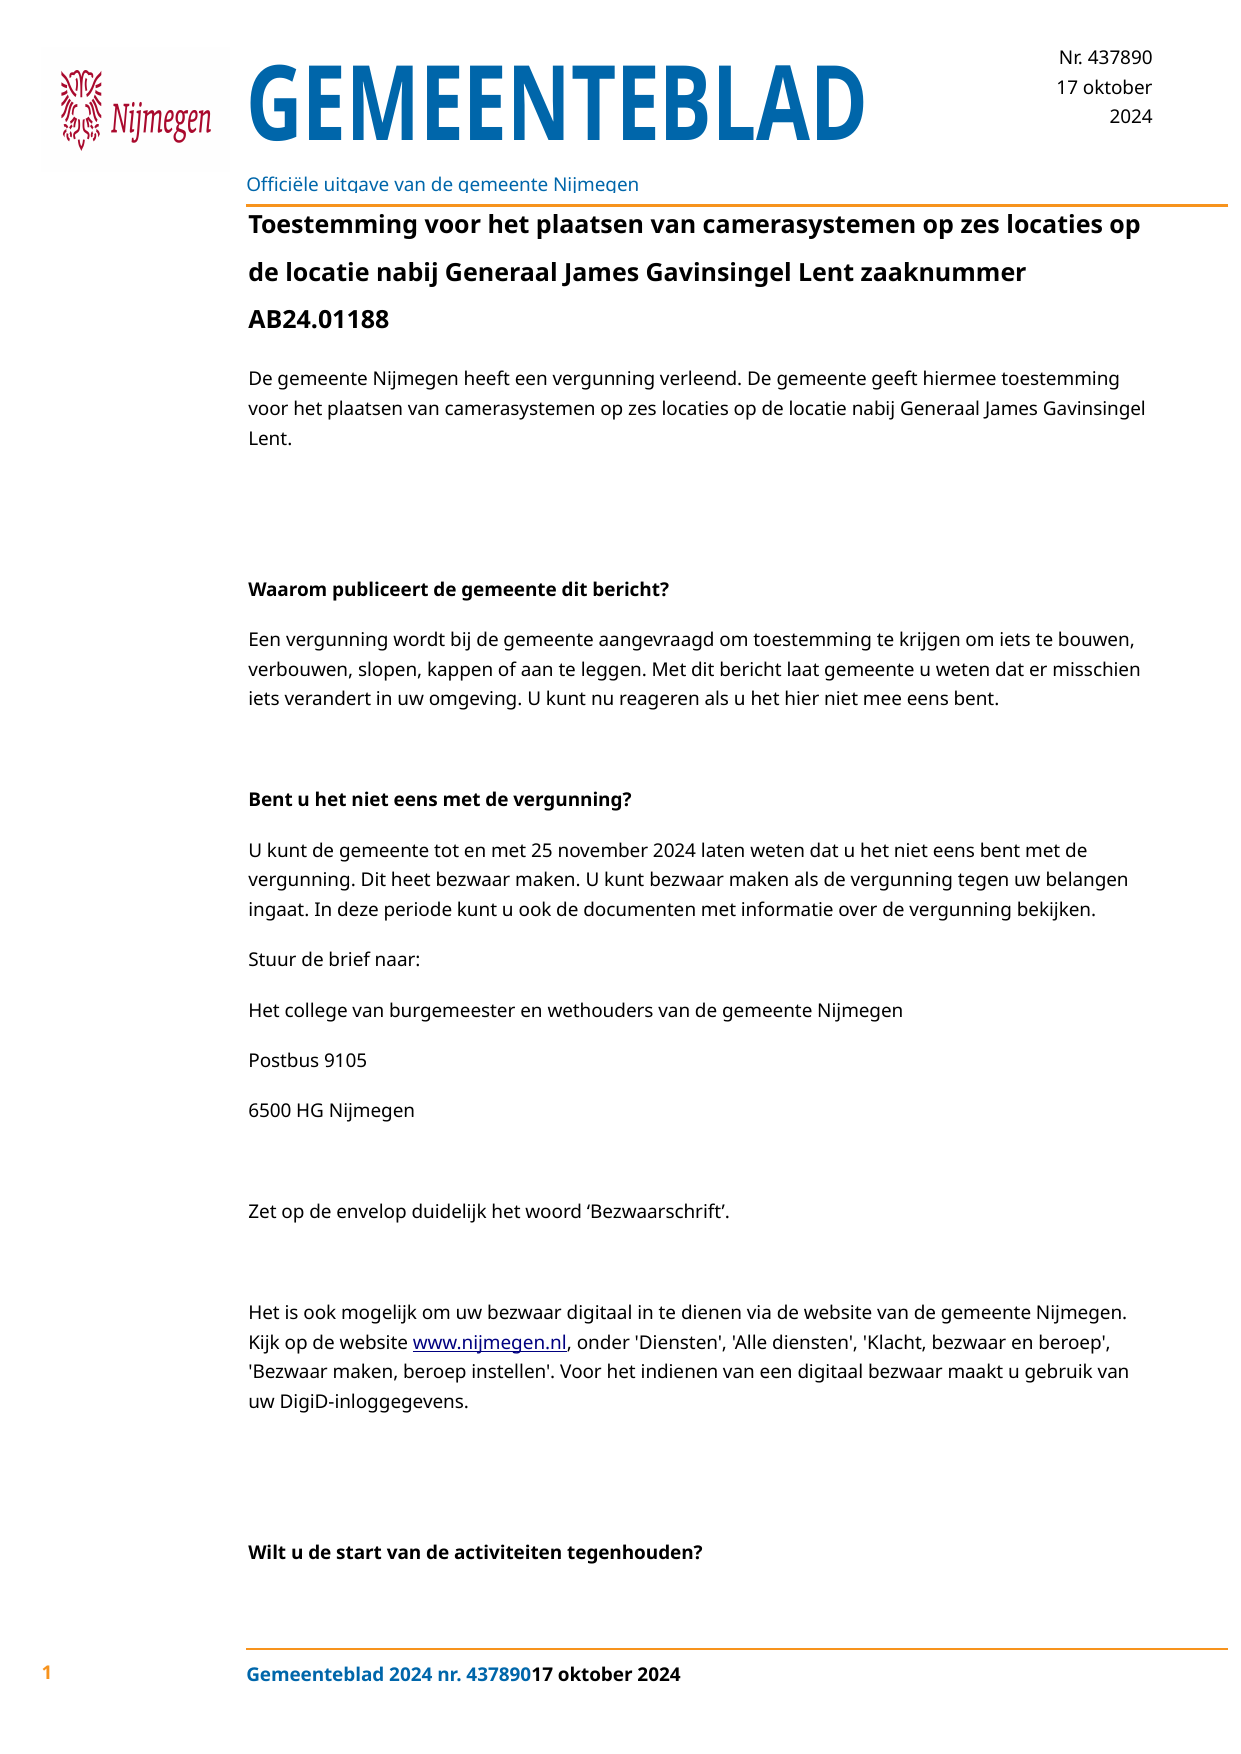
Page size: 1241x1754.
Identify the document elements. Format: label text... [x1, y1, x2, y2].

text Zet op de envelop duidelijk het woord ‘Bezwaarschrift’. [248, 1198, 1152, 1224]
text U kunt de gemeente tot en met 25 november 2024 laten weten dat u het niet eens bent met de vergunning. Dit heet bezwaar maken. U kunt bezwaar maken als de vergunning tegen uw belangen ingaat. In deze periode kunt u ook de documenten met informatie over de vergunning bekijken. [248, 837, 1152, 922]
picture [41, 47, 231, 172]
text Het is ook mogelijk om uw bezwaar digitaal in te dienen via de website van de gemeente Nijmegen. Kijk op de website www.nijmegen.nl, onder 'Diensten', 'Alle diensten', 'Klacht, bezwaar en beroep', 'Bezwaar maken, beroep instellen'. Voor het indienen van een digitaal bezwaar maakt u gebruik van uw DigiD-inloggegevens. [248, 1299, 1152, 1414]
text Postbus 9105 [248, 1047, 1152, 1073]
text De gemeente Nijmegen heeft een vergunning verleend. De gemeente geeft hiermee toestemming voor het plaatsen van camerasystemen op zes locaties op de locatie nabij Generaal James Gavinsingel Lent. [248, 366, 1152, 450]
text Een vergunning wordt bij de gemeente aangevraagd om toestemming te krijgen om iets te bouwen, verbouwen, slopen, kappen of aan te leggen. Met dit bericht laat gemeente u weten dat er misschien iets verandert in uw omgeving. U kunt nu reageren als u het hier niet mee eens bent. [248, 626, 1152, 711]
text 6500 HG Nijmegen [248, 1098, 1152, 1123]
text Toestemming voor het plaatsen van camerasystemen op zes locaties op de locatie nabij Generaal James Gavinsingel Lent zaaknummer AB24.01188 [248, 207, 1152, 336]
text Waarom publiceert de gemeente dit bericht? [248, 576, 1152, 602]
text Het college van burgemeester en wethouders van de gemeente Nijmegen [248, 997, 1152, 1022]
text Wilt u de start van de activiteiten tegenhouden? [248, 1539, 1152, 1565]
text Bent u het niet eens met de vergunning? [248, 786, 1152, 812]
text Stuur de brief naar: [248, 946, 1152, 972]
